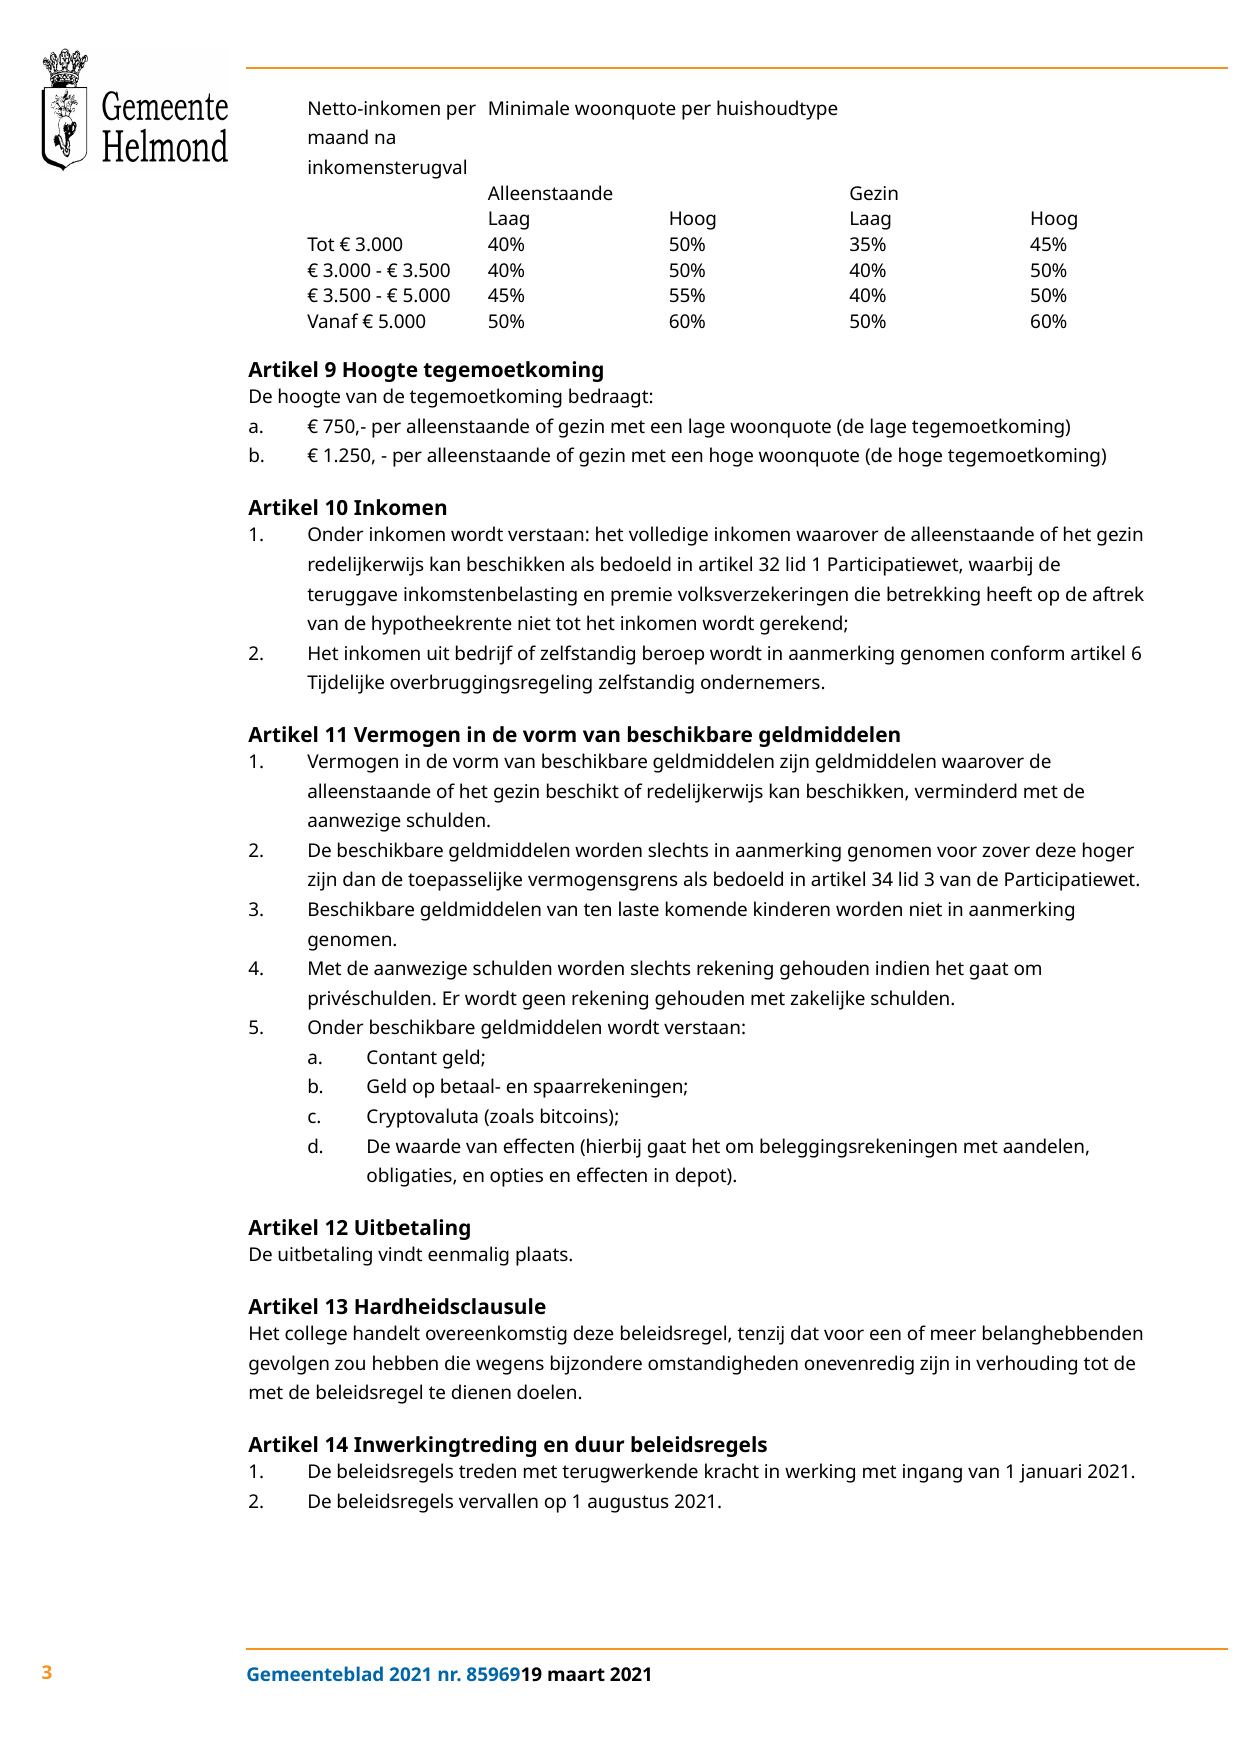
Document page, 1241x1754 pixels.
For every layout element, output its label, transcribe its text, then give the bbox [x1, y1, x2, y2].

table_cell 50% [1030, 257, 1211, 283]
table_cell 50% [1030, 283, 1211, 308]
text Artikel 12 Uitbetaling [248, 1213, 1152, 1241]
table_cell Alleenstaande [488, 180, 849, 206]
table_cell Gezin [849, 180, 1211, 206]
list Onder inkomen wordt verstaan: het volledige inkomen waarover de alleenstaande of het gezin redelijkerwijs kan beschikken als bedoeld in artikel 32 lid 1 Participatiewet, waarbij de teruggave inkomstenbelasting en premie volksverzekeringen die betrekking heeft op de aftrek van de hypotheekrente niet tot het inkomen wordt gerekend; [248, 522, 1152, 636]
table_cell 40% [849, 257, 1030, 283]
list Contant geld; [307, 1044, 1152, 1070]
table_cell Hoog [669, 206, 849, 231]
list Met de aanwezige schulden worden slechts rekening gehouden indien het gaat om privéschulden. Er wordt geen rekening gehouden met zakelijke schulden. [248, 955, 1152, 1011]
text De uitbetaling vindt eenmalig plaats. [248, 1241, 1152, 1267]
table_cell 40% [488, 257, 668, 283]
list Cryptovaluta (zoals bitcoins); [307, 1103, 1152, 1129]
table_cell Hoog [1030, 206, 1211, 231]
list De beschikbare geldmiddelen worden slechts in aanmerking genomen voor zover deze hoger zijn dan de toepasselijke vermogensgrens als bedoeld in artikel 34 lid 3 van de Participatiewet. [248, 837, 1152, 892]
picture [41, 47, 231, 172]
list De beleidsregels vervallen op 1 augustus 2021. [248, 1488, 1152, 1513]
table_header Minimale woonquote per huishoudtype [488, 95, 1211, 180]
table_cell 35% [849, 231, 1030, 257]
text Artikel 11 Vermogen in de vorm van beschikbare geldmiddelen [248, 720, 1152, 748]
list Onder beschikbare geldmiddelen wordt verstaan: [248, 1014, 1152, 1040]
table_cell 60% [669, 309, 849, 334]
list € 1.250, - per alleenstaande of gezin met een hoge woonquote (de hoge tegemoetkoming) [248, 443, 1152, 468]
table_cell € 3.000 - € 3.500 [307, 257, 488, 283]
text Artikel 9 Hoogte tegemoetkoming [248, 355, 1152, 383]
table_cell 55% [669, 283, 849, 308]
list De beleidsregels treden met terugwerkende kracht in werking met ingang van 1 januari 2021. [248, 1458, 1152, 1484]
table_cell 50% [669, 257, 849, 283]
table_cell Tot € 3.000 [307, 231, 488, 257]
table_cell [307, 180, 488, 231]
list De waarde van effecten (hierbij gaat het om beleggingsrekeningen met aandelen, obligaties, en opties en effecten in depot). [307, 1133, 1152, 1188]
table_cell € 3.500 - € 5.000 [307, 283, 488, 308]
list Vermogen in de vorm van beschikbare geldmiddelen zijn geldmiddelen waarover de alleenstaande of het gezin beschikt of redelijkerwijs kan beschikken, verminderd met de aanwezige schulden. [248, 748, 1152, 833]
list Beschikbare geldmiddelen van ten laste komende kinderen worden niet in aanmerking genomen. [248, 896, 1152, 952]
text Artikel 13 Hardheidsclausule [248, 1292, 1152, 1320]
table_cell 40% [488, 231, 668, 257]
table_cell Vanaf € 5.000 [307, 309, 488, 334]
table_header Netto-inkomen per maand na inkomensterugval [307, 95, 488, 180]
text Artikel 14 Inwerkingtreding en duur beleidsregels [248, 1430, 1152, 1458]
table_cell 45% [1030, 231, 1211, 257]
list € 750,- per alleenstaande of gezin met een lage woonquote (de lage tegemoetkoming) [248, 413, 1152, 439]
list Het inkomen uit bedrijf of zelfstandig beroep wordt in aanmerking genomen conform artikel 6 Tijdelijke overbruggingsregeling zelfstandig ondernemers. [248, 640, 1152, 695]
table_cell 60% [1030, 309, 1211, 334]
table_cell Laag [849, 206, 1030, 231]
text Het college handelt overeenkomstig deze beleidsregel, tenzij dat voor een of meer belanghebbenden gevolgen zou hebben die wegens bijzondere omstandigheden onevenredig zijn in verhouding tot de met de beleidsregel te dienen doelen. [248, 1320, 1152, 1405]
table_cell 50% [849, 309, 1030, 334]
table_cell Laag [488, 206, 668, 231]
list Geld op betaal- en spaarrekeningen; [307, 1074, 1152, 1099]
table_cell 45% [488, 283, 668, 308]
text De hoogte van de tegemoetkoming bedraagt: [248, 383, 1152, 409]
table_cell 40% [849, 283, 1030, 308]
table_cell 50% [669, 231, 849, 257]
text Artikel 10 Inkomen [248, 493, 1152, 522]
table_cell 50% [488, 309, 668, 334]
